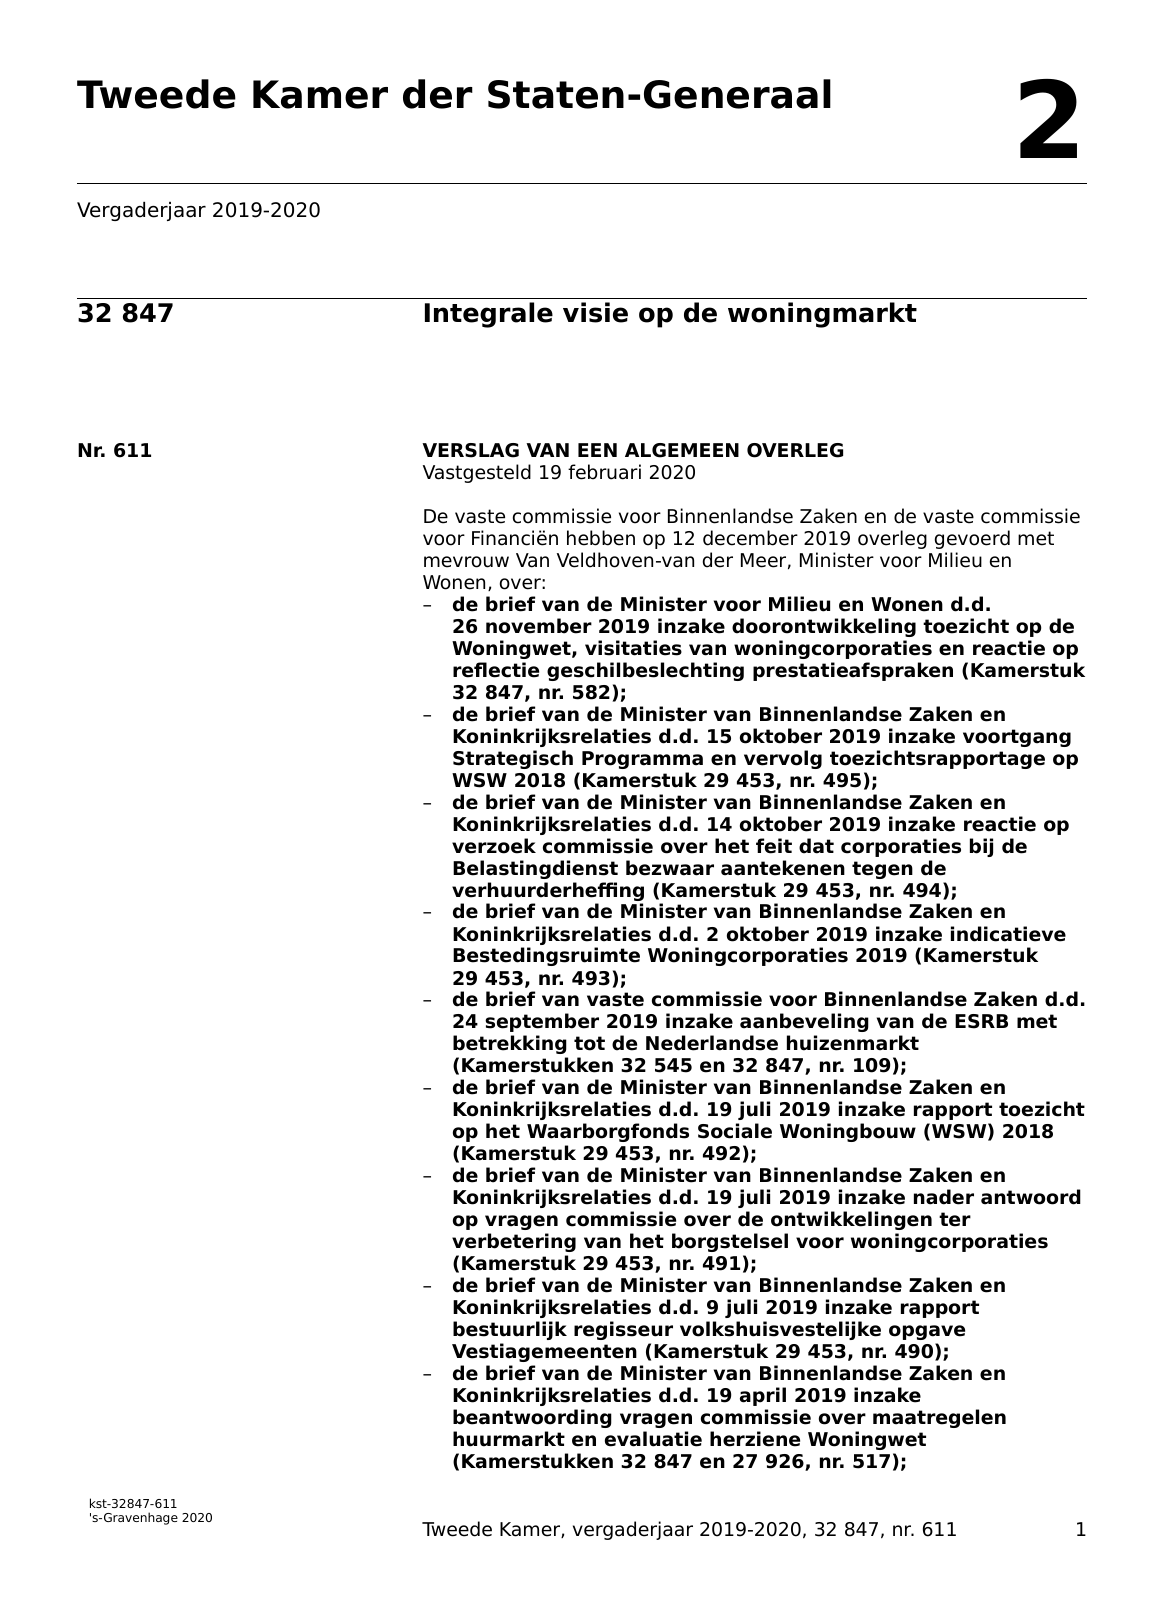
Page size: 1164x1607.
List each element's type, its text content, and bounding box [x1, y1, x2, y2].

text – de brief van de Minister van Binnenlandse Zaken en Koninkrijksrelaties d.d. 9 juli 2019 inzake rapport bestuurlijk regisseur volkshuisvestelijke opgave Vestiagemeenten (Kamerstuk 29 453, nr. 490); [422, 1275, 1087, 1363]
text – de brief van vaste commissie voor Binnenlandse Zaken d.d. 24 september 2019 inzake aanbeveling van de ESRB met betrekking tot de Nederlandse huizenmarkt (Kamerstukken 32 545 en 32 847, nr. 109); [422, 989, 1087, 1077]
table_header Tweede Kamer der Staten-Generaal [77, 59, 886, 183]
text – de brief van de Minister van Binnenlandse Zaken en Koninkrijksrelaties d.d. 2 oktober 2019 inzake indicatieve Bestedingsruimte Woningcorporaties 2019 (Kamerstuk 29 453, nr. 493); [422, 901, 1087, 989]
subtitle Nr. 611 VERSLAG VAN EEN ALGEMEEN OVERLEG [77, 440, 1087, 462]
text kst-32847-611 [88, 1497, 323, 1511]
text – de brief van de Minister van Binnenlandse Zaken en Koninkrijksrelaties d.d. 19 juli 2019 inzake nader antwoord op vragen commissie over de ontwikkelingen ter verbetering van het borgstelsel voor woningcorporaties (Kamerstuk 29 453, nr. 491); [422, 1165, 1087, 1275]
table_cell Vergaderjaar 2019-2020 [77, 184, 1087, 298]
text – de brief van de Minister van Binnenlandse Zaken en Koninkrijksrelaties d.d. 19 april 2019 inzake beantwoording vragen commissie over maatregelen huurmarkt en evaluatie herziene Woningwet (Kamerstukken 32 847 en 27 926, nr. 517); [422, 1363, 1087, 1473]
text – de brief van de Minister van Binnenlandse Zaken en Koninkrijksrelaties d.d. 19 juli 2019 inzake rapport toezicht op het Waarborgfonds Sociale Woningbouw (WSW) 2018 (Kamerstuk 29 453, nr. 492); [422, 1077, 1087, 1165]
text – de brief van de Minister voor Milieu en Wonen d.d. 26 november 2019 inzake doorontwikkeling toezicht op de Woningwet, visitaties van woningcorporaties en reactie op reflectie geschilbeslechting prestatieafspraken (Kamerstuk 32 847, nr. 582); [422, 594, 1087, 704]
text De vaste commissie voor Binnenlandse Zaken en de vaste commissie voor Financiën hebben op 12 december 2019 overleg gevoerd met mevrouw Van Veldhoven-van der Meer, Minister voor Milieu en Wonen, over: [422, 506, 1087, 594]
subtitle 32 847 Integrale visie op de woningmarkt [77, 299, 1087, 329]
table_header 2 [886, 59, 1087, 183]
text – de brief van de Minister van Binnenlandse Zaken en Koninkrijksrelaties d.d. 15 oktober 2019 inzake voortgang Strategisch Programma en vervolg toezichtsrapportage op WSW 2018 (Kamerstuk 29 453, nr. 495); [422, 704, 1087, 792]
text – de brief van de Minister van Binnenlandse Zaken en Koninkrijksrelaties d.d. 14 oktober 2019 inzake reactie op verzoek commissie over het feit dat corporaties bij de Belastingdienst bezwaar aantekenen tegen de verhuurderheffing (Kamerstuk 29 453, nr. 494); [422, 792, 1087, 901]
text Vastgesteld 19 februari 2020 [422, 462, 1087, 484]
text 's-Gravenhage 2020 [88, 1511, 323, 1525]
